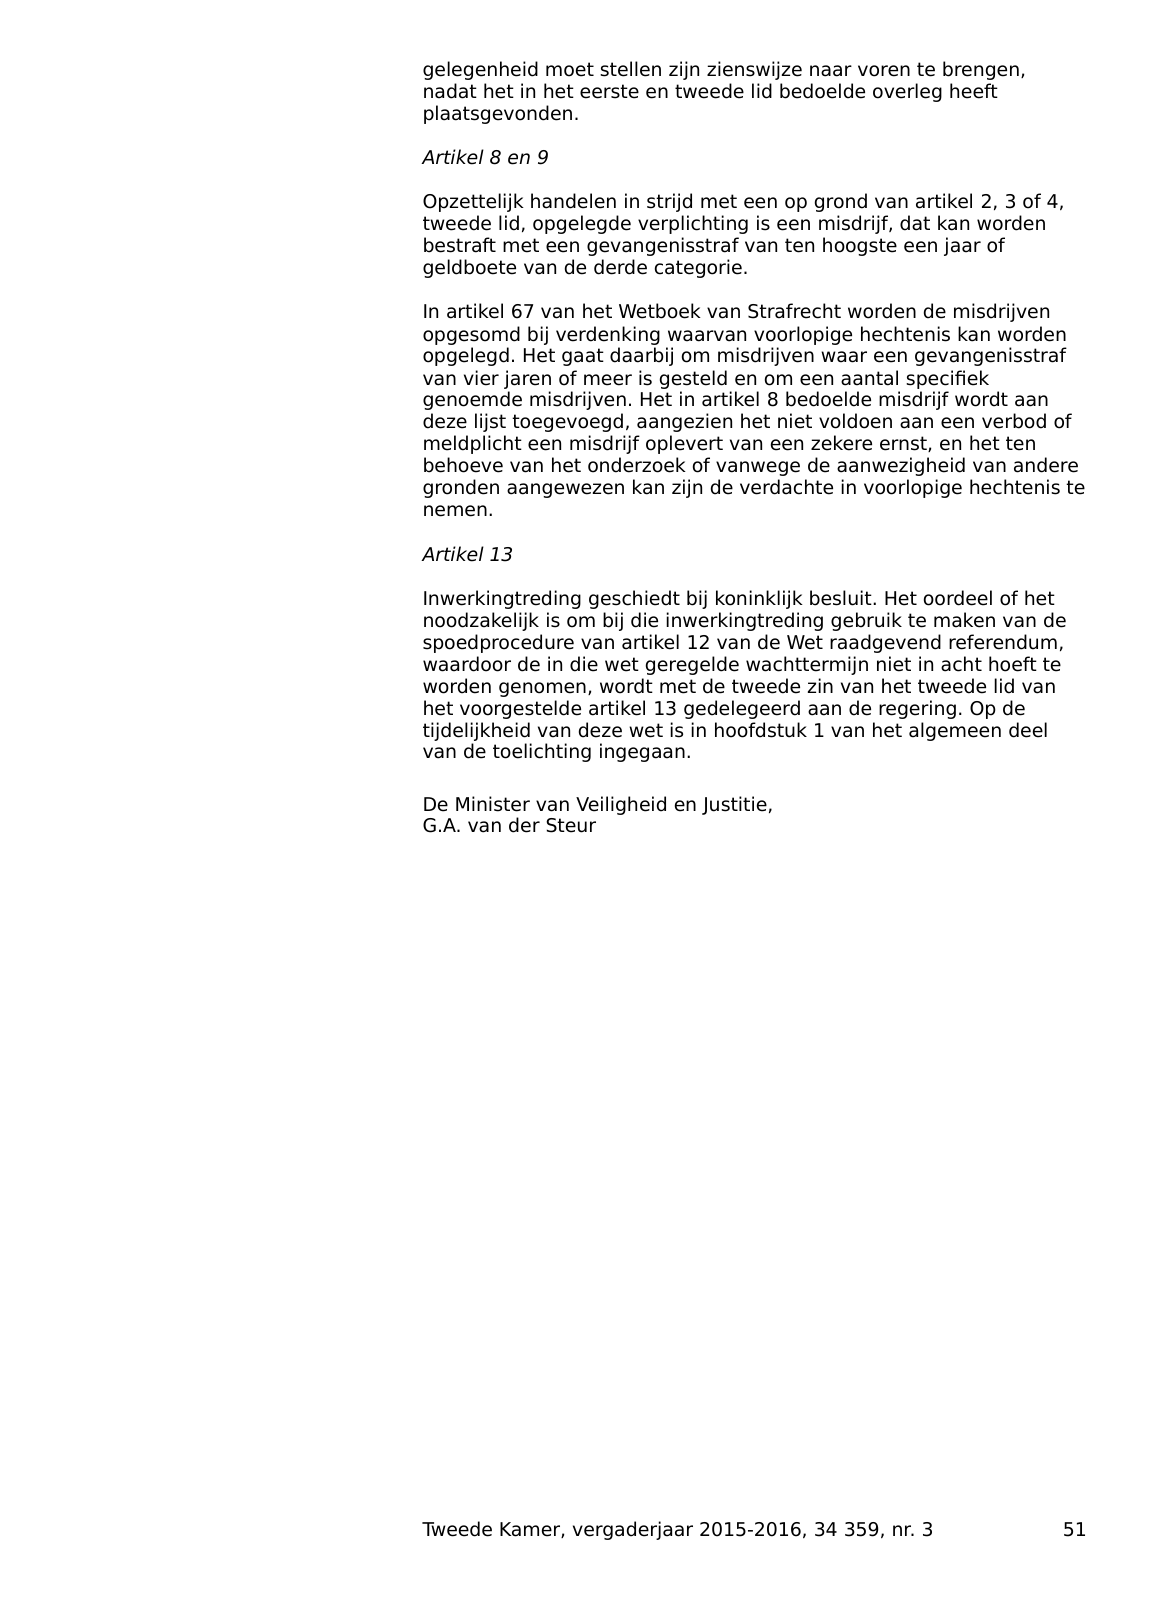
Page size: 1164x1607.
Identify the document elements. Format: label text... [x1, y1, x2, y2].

text Inwerkingtreding geschiedt bij koninklijk besluit. Het oordeel of het noodzakelijk is om bij die inwerkingtreding gebruik te maken van de spoedprocedure van artikel 12 van de Wet raadgevend referendum, waardoor de in die wet geregelde wachttermijn niet in acht hoeft te worden genomen, wordt met de tweede zin van het tweede lid van het voorgestelde artikel 13 gedelegeerd aan de regering. Op de tijdelijkheid van deze wet is in hoofdstuk 1 van het algemeen deel van de toelichting ingegaan. [422, 588, 1087, 763]
text Opzettelijk handelen in strijd met een op grond van artikel 2, 3 of 4, tweede lid, opgelegde verplichting is een misdrijf, dat kan worden bestraft met een gevangenisstraf van ten hoogste een jaar of geldboete van de derde categorie. [422, 191, 1087, 279]
subtitle Artikel 13 [422, 543, 1087, 565]
text In artikel 67 van het Wetboek van Strafrecht worden de misdrijven opgesomd bij verdenking waarvan voorlopige hechtenis kan worden opgelegd. Het gaat daarbij om misdrijven waar een gevangenisstraf van vier jaren of meer is gesteld en om een aantal specifiek genoemde misdrijven. Het in artikel 8 bedoelde misdrijf wordt aan deze lijst toegevoegd, aangezien het niet voldoen aan een verbod of meldplicht een misdrijf oplevert van een zekere ernst, en het ten behoeve van het onderzoek of vanwege de aanwezigheid van andere gronden aangewezen kan zijn de verdachte in voorlopige hechtenis te nemen. [422, 301, 1087, 521]
text De Minister van Veiligheid en Justitie, G.A. van der Steur [422, 793, 1087, 837]
subtitle Artikel 8 en 9 [422, 147, 1087, 169]
text gelegenheid moet stellen zijn zienswijze naar voren te brengen, nadat het in het eerste en tweede lid bedoelde overleg heeft plaatsgevonden. [422, 59, 1087, 125]
